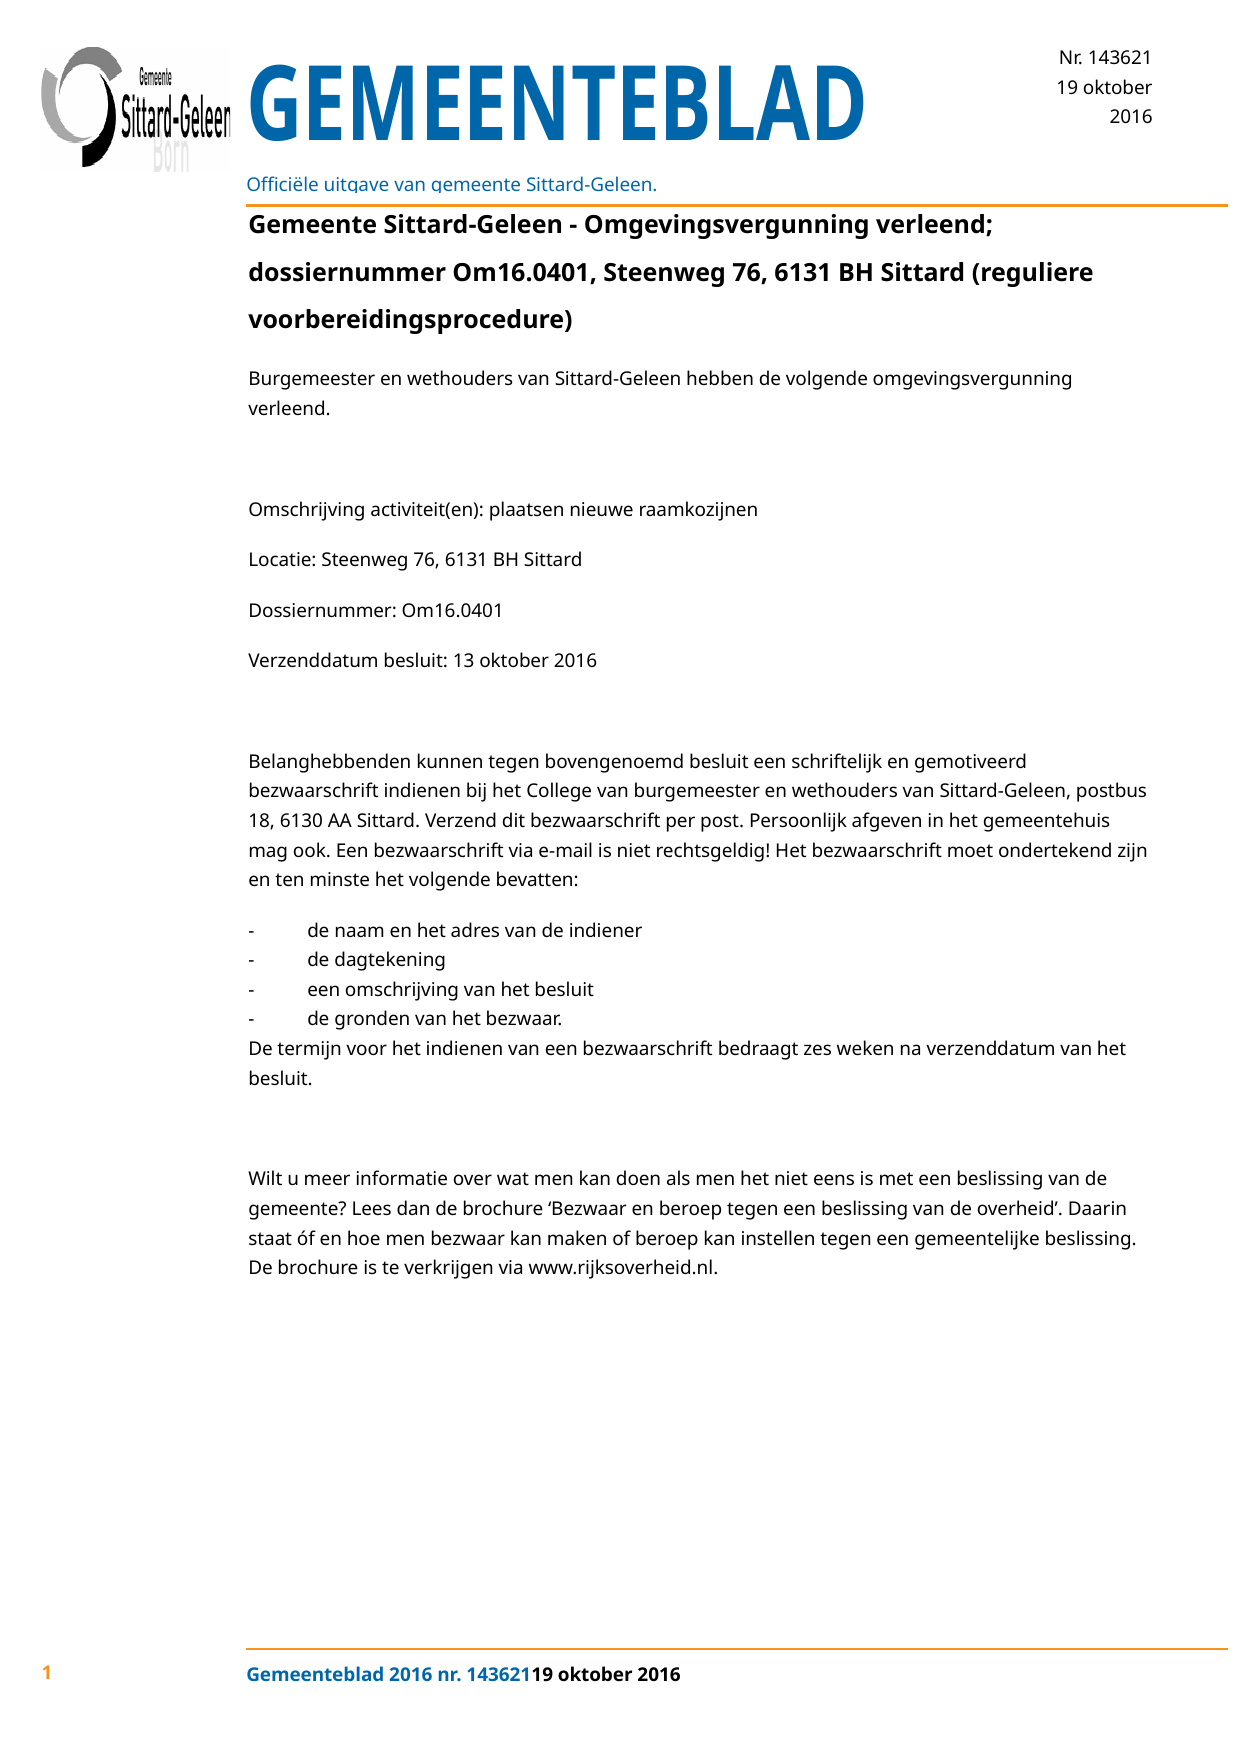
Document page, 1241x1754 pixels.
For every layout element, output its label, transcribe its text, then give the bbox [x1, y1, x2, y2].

text Burgemeester en wethouders van Sittard-Geleen hebben de volgende omgevingsvergunning verleend. [248, 366, 1152, 421]
list de naam en het adres van de indiener [248, 917, 1152, 942]
text Omschrijving activiteit(en): plaatsen nieuwe raamkozijnen [248, 496, 1152, 522]
list de gronden van het bezwaar. [248, 1006, 1152, 1031]
text Gemeente Sittard-Geleen - Omgevingsvergunning verleend; dossiernummer Om16.0401, Steenweg 76, 6131 BH Sittard (reguliere voorbereidingsprocedure) [248, 207, 1152, 336]
list een omschrijving van het besluit [248, 976, 1152, 1002]
picture [41, 47, 231, 172]
text Dossiernummer: Om16.0401 [248, 597, 1152, 622]
text Wilt u meer informatie over wat men kan doen als men het niet eens is met een beslissing van de gemeente? Lees dan de brochure ‘Bezwaar en beroep tegen een beslissing van de overheid’. Daarin staat óf en hoe men bezwaar kan maken of beroep kan instellen tegen een gemeentelijke beslissing. De brochure is te verkrijgen via www.rijksoverheid.nl. [248, 1166, 1152, 1280]
text Locatie: Steenweg 76, 6131 BH Sittard [248, 546, 1152, 572]
text De termijn voor het indienen van een bezwaarschrift bedraagt zes weken na verzenddatum van het besluit. [248, 1035, 1152, 1090]
text Verzenddatum besluit: 13 oktober 2016 [248, 647, 1152, 673]
text Belanghebbenden kunnen tegen bovengenoemd besluit een schriftelijk en gemotiveerd bezwaarschrift indienen bij het College van burgemeester en wethouders van Sittard-Geleen, postbus 18, 6130 AA Sittard. Verzend dit bezwaarschrift per post. Persoonlijk afgeven in het gemeentehuis mag ook. Een bezwaarschrift via e-mail is niet rechtsgeldig! Het bezwaarschrift moet ondertekend zijn en ten minste het volgende bevatten: [248, 748, 1152, 892]
list de dagtekening [248, 946, 1152, 972]
